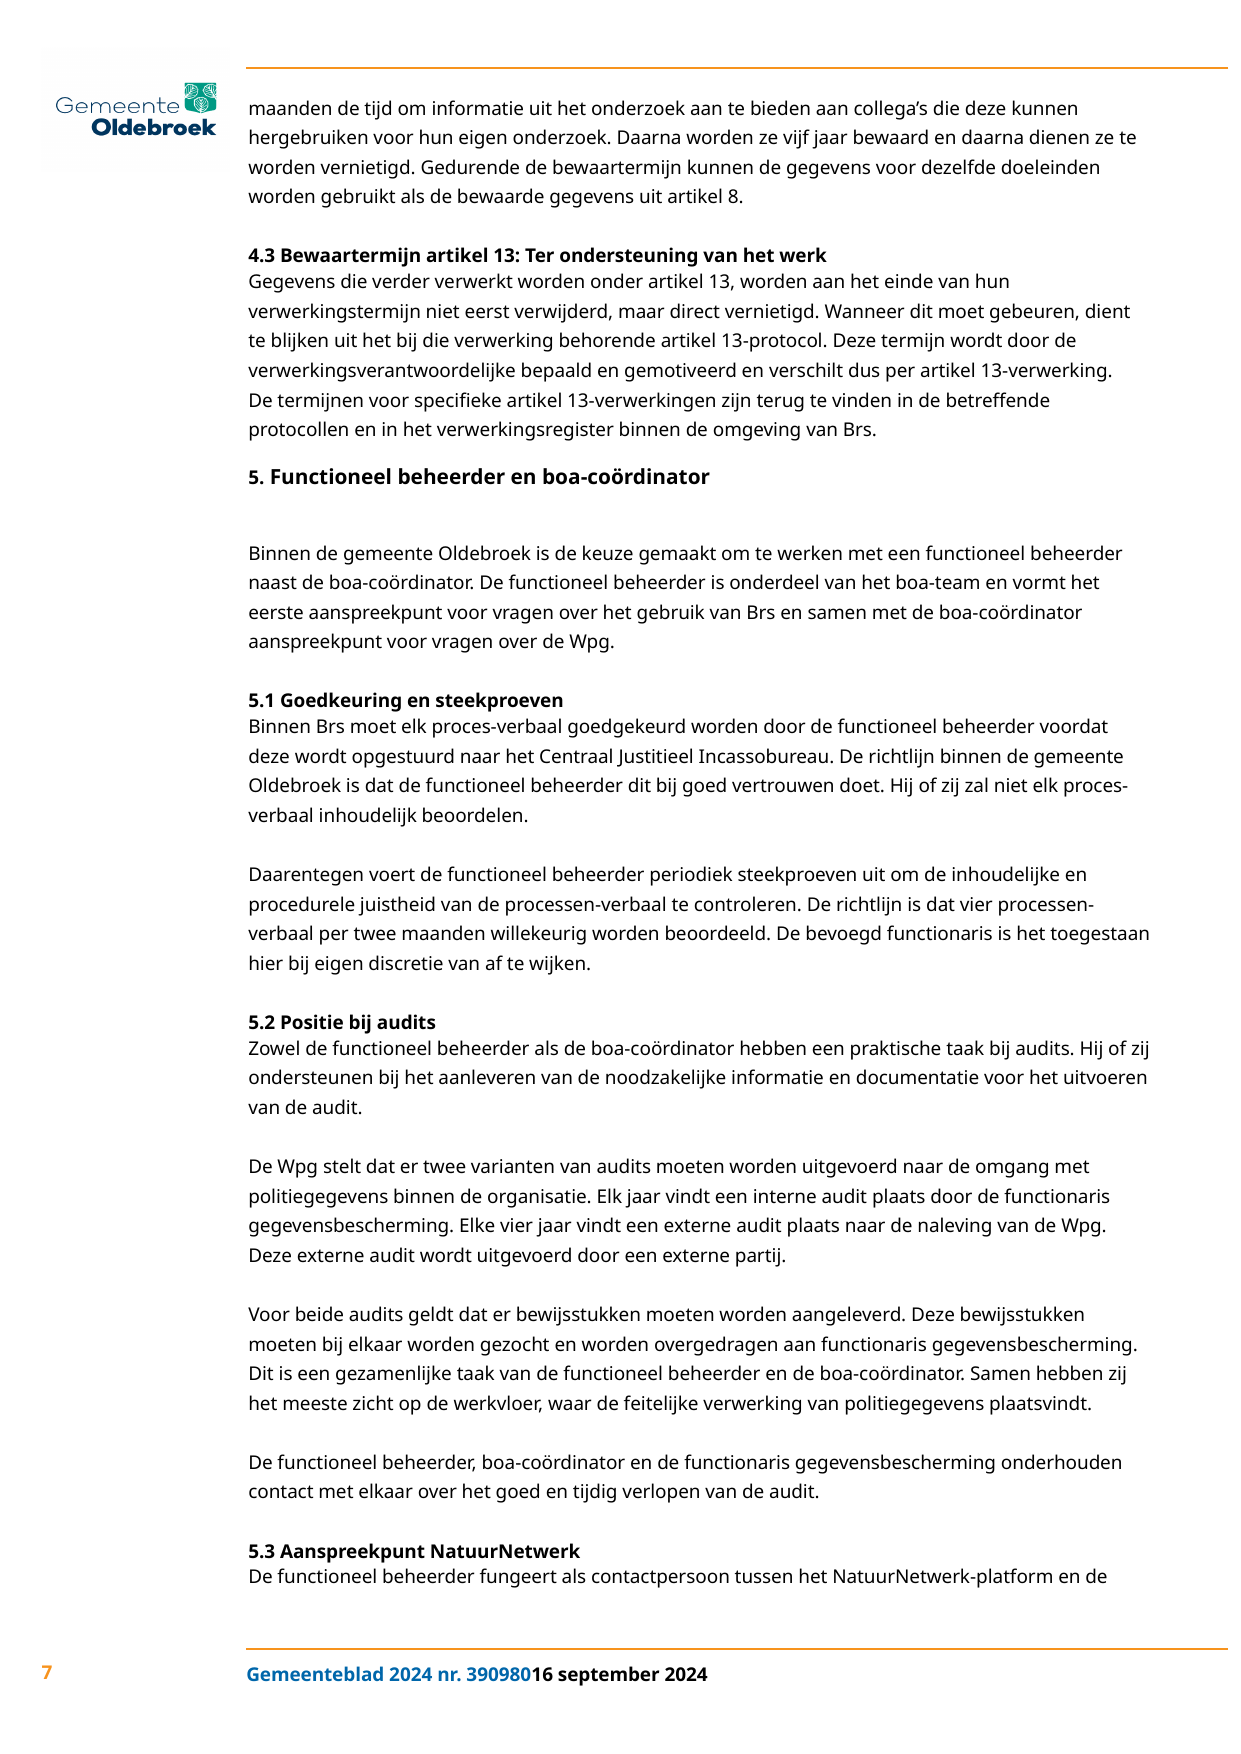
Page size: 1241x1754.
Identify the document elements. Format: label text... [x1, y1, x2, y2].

text De functioneel beheerder, boa-coördinator en de functionaris gegevensbescherming onderhouden contact met elkaar over het goed en tijdig verlopen van de audit. [248, 1449, 1152, 1504]
text Binnen de gemeente Oldebroek is de keuze gemaakt om te werken met een functioneel beheerder naast de boa-coördinator. De functioneel beheerder is onderdeel van het boa-team en vormt het eerste aanspreekpunt voor vragen over het gebruik van Brs en samen met de boa-coördinator aanspreekpunt voor vragen over de Wpg. [248, 540, 1152, 654]
text maanden de tijd om informatie uit het onderzoek aan te bieden aan collega’s die deze kunnen hergebruiken voor hun eigen onderzoek. Daarna worden ze vijf jaar bewaard en daarna dienen ze te worden vernietigd. Gedurende de bewaartermijn kunnen de gegevens voor dezelfde doeleinden worden gebruikt als de bewaarde gegevens uit artikel 8. [248, 95, 1152, 209]
text 5.3 Aanspreekpunt NatuurNetwerk [248, 1538, 1152, 1563]
text Binnen Brs moet elk proces-verbaal goedgekeurd worden door de functioneel beheerder voordat deze wordt opgestuurd naar het Centraal Justitieel Incassobureau. De richtlijn binnen de gemeente Oldebroek is dat de functioneel beheerder dit bij goed vertrouwen doet. Hij of zij zal niet elk proces-verbaal inhoudelijk beoordelen. [248, 713, 1152, 828]
text De termijnen voor specifieke artikel 13-verwerkingen zijn terug te vinden in de betreffende protocollen en in het verwerkingsregister binnen de omgeving van Brs. [248, 387, 1152, 442]
text Gegevens die verder verwerkt worden onder artikel 13, worden aan het einde van hun verwerkingstermijn niet eerst verwijderd, maar direct vernietigd. Wanneer dit moet gebeuren, dient te blijken uit het bij die verwerking behorende artikel 13-protocol. Deze termijn wordt door de verwerkingsverantwoordelijke bepaald en gemotiveerd en verschilt dus per artikel 13-verwerking. [248, 268, 1152, 383]
text Zowel de functioneel beheerder als de boa-coördinator hebben een praktische taak bij audits. Hij of zij ondersteunen bij het aanleveren van de noodzakelijke informatie en documentatie voor het uitvoeren van de audit. [248, 1035, 1152, 1120]
text 5.2 Positie bij audits [248, 1009, 1152, 1035]
picture [41, 47, 231, 172]
text Voor beide audits geldt dat er bewijsstukken moeten worden aangeleverd. Deze bewijsstukken moeten bij elkaar worden gezocht en worden overgedragen aan functionaris gegevensbescherming. Dit is een gezamenlijke taak van de functioneel beheerder en de boa-coördinator. Samen hebben zij het meeste zicht op de werkvloer, waar de feitelijke verwerking van politiegegevens plaatsvindt. [248, 1301, 1152, 1416]
text 4.3 Bewaartermijn artikel 13: Ter ondersteuning van het werk [248, 243, 1152, 268]
text De functioneel beheerder fungeert als contactpersoon tussen het NatuurNetwerk-platform en de [248, 1563, 1152, 1589]
text 5. Functioneel beheerder en boa-coördinator [248, 462, 1152, 490]
text 5.1 Goedkeuring en steekproeven [248, 688, 1152, 713]
text Daarentegen voert de functioneel beheerder periodiek steekproeven uit om de inhoudelijke en procedurele juistheid van de processen-verbaal te controleren. De richtlijn is dat vier processen-verbaal per twee maanden willekeurig worden beoordeeld. De bevoegd functionaris is het toegestaan hier bij eigen discretie van af te wijken. [248, 861, 1152, 976]
text De Wpg stelt dat er twee varianten van audits moeten worden uitgevoerd naar de omgang met politiegegevens binnen de organisatie. Elk jaar vindt een interne audit plaats door de functionaris gegevensbescherming. Elke vier jaar vindt een externe audit plaats naar de naleving van de Wpg. Deze externe audit wordt uitgevoerd door een externe partij. [248, 1153, 1152, 1268]
